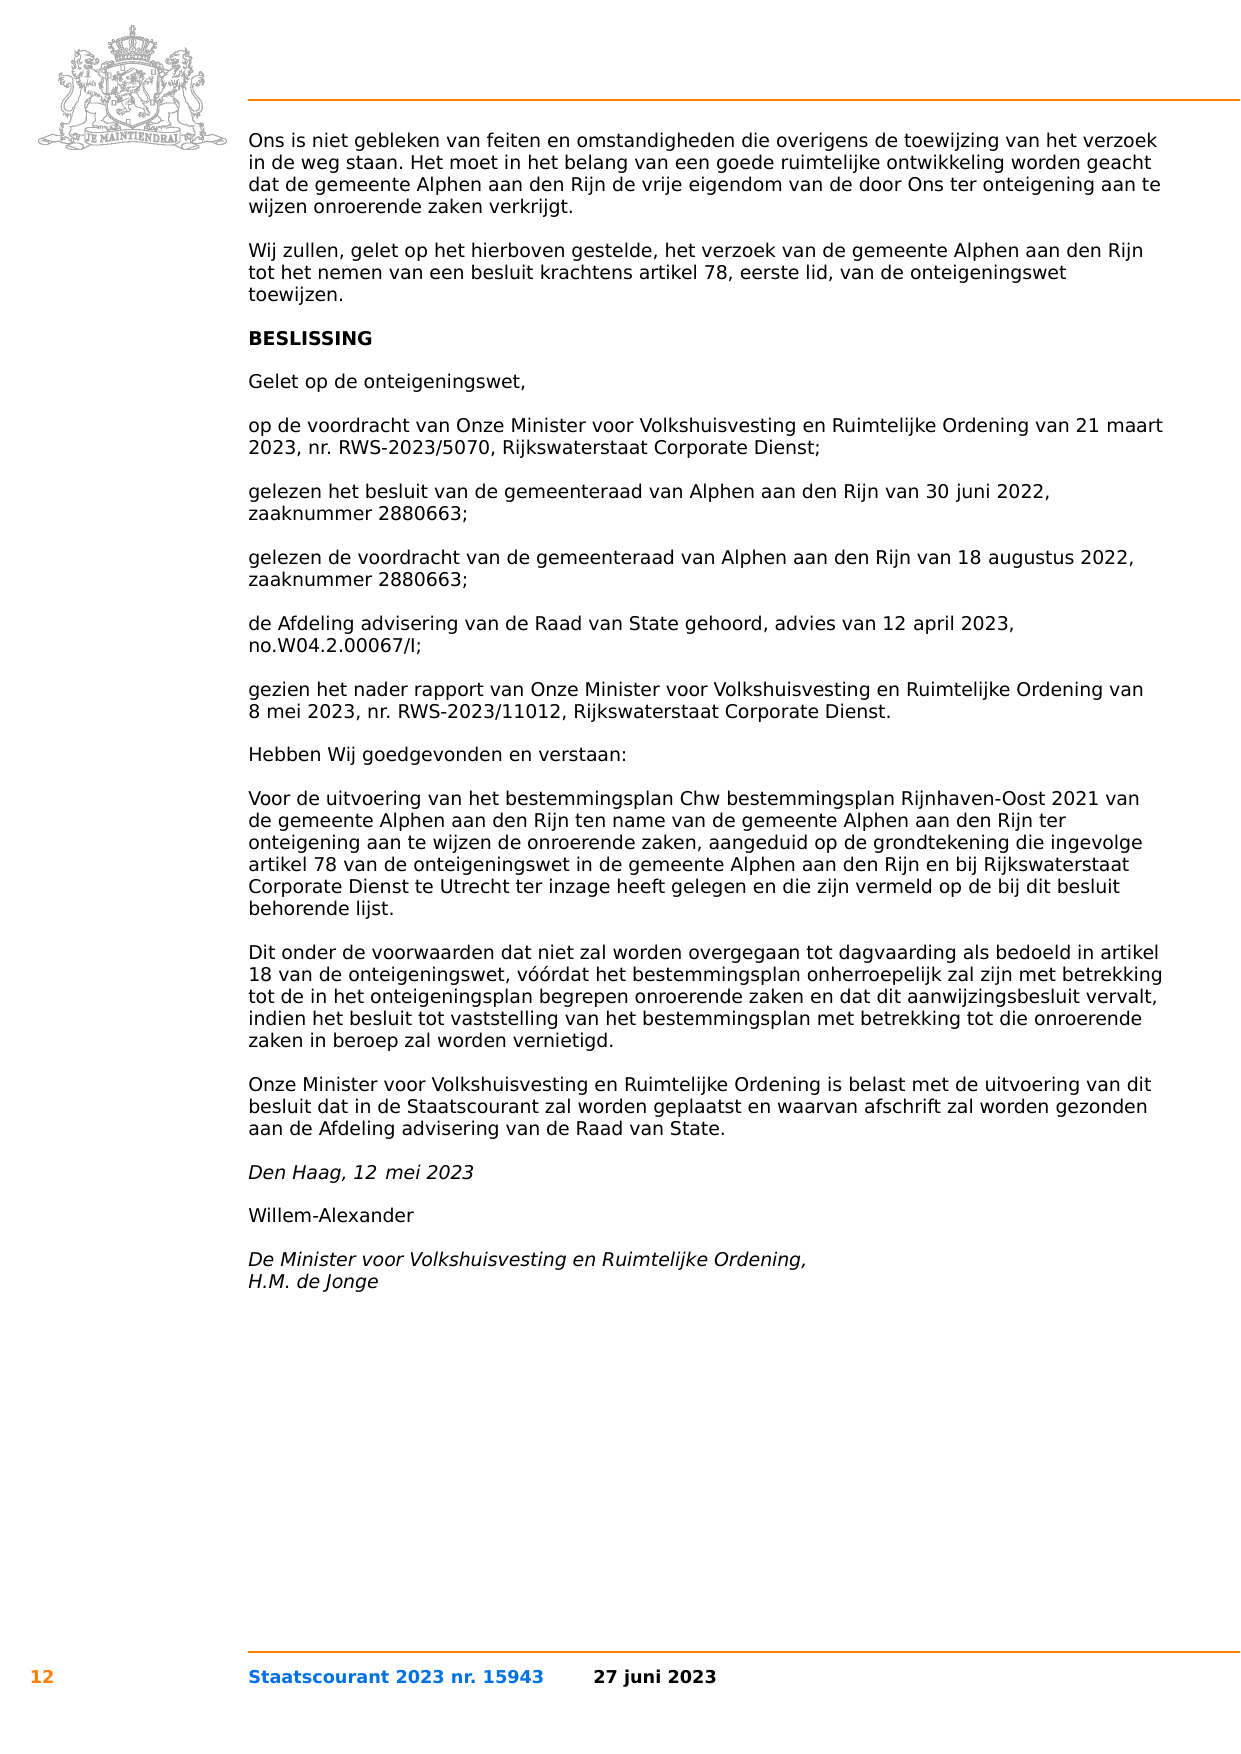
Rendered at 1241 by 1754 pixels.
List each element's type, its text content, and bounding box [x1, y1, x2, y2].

text Voor de uitvoering van het bestemmingsplan Chw bestemmingsplan Rijnhaven-Oost 2021 van de gemeente Alphen aan den Rijn ten name van de gemeente Alphen aan den Rijn ter onteigening aan te wijzen de onroerende zaken, aangeduid op de grondtekening die ingevolge artikel 78 van de onteigeningswet in de gemeente Alphen aan den Rijn en bij Rijkswaterstaat Corporate Dienst te Utrecht ter inzage heeft gelegen en die zijn vermeld op de bij dit besluit behorende lijst. [248, 788, 1163, 920]
text Den Haag, 12 mei 2023 [248, 1162, 1163, 1183]
text gezien het nader rapport van Onze Minister voor Volkshuisvesting en Ruimtelijke Ordening van 8 mei 2023, nr. RWS-2023/11012, Rijkswaterstaat Corporate Dienst. [248, 678, 1163, 722]
text Willem-Alexander [248, 1205, 1163, 1227]
text Onze Minister voor Volkshuisvesting en Ruimtelijke Ordening is belast met de uitvoering van dit besluit dat in de Staatscourant zal worden geplaatst en waarvan afschrift zal worden gezonden aan de Afdeling advisering van de Raad van State. [248, 1074, 1163, 1140]
picture [38, 25, 227, 150]
text gelezen het besluit van de gemeenteraad van Alphen aan den Rijn van 30 juni 2022, zaaknummer 2880663; [248, 481, 1163, 525]
text Wij zullen, gelet op het hierboven gestelde, het verzoek van de gemeente Alphen aan den Rijn tot het nemen van een besluit krachtens artikel 78, eerste lid, van de onteigeningswet toewijzen. [248, 240, 1163, 306]
subtitle BESLISSING [248, 327, 1163, 349]
text Gelet op de onteigeningswet, [248, 371, 1163, 393]
text De Minister voor Volkshuisvesting en Ruimtelijke Ordening, H.M. de Jonge [248, 1249, 1163, 1293]
text Ons is niet gebleken van feiten en omstandigheden die overigens de toewijzing van het verzoek in de weg staan. Het moet in het belang van een goede ruimtelijke ontwikkeling worden geacht dat de gemeente Alphen aan den Rijn de vrije eigendom van de door Ons ter onteigening aan te wijzen onroerende zaken verkrijgt. [248, 130, 1163, 218]
text gelezen de voordracht van de gemeenteraad van Alphen aan den Rijn van 18 augustus 2022, zaaknummer 2880663; [248, 547, 1163, 591]
text Hebben Wij goedgevonden en verstaan: [248, 744, 1163, 766]
text Dit onder de voorwaarden dat niet zal worden overgegaan tot dagvaarding als bedoeld in artikel 18 van de onteigeningswet, vóórdat het bestemmingsplan onherroepelijk zal zijn met betrekking tot de in het onteigeningsplan begrepen onroerende zaken en dat dit aanwijzingsbesluit vervalt, indien het besluit tot vaststelling van het bestemmingsplan met betrekking tot die onroerende zaken in beroep zal worden vernietigd. [248, 942, 1163, 1052]
text de Afdeling advisering van de Raad van State gehoord, advies van 12 april 2023, no.W04.2.00067/I; [248, 613, 1163, 657]
text op de voordracht van Onze Minister voor Volkshuisvesting en Ruimtelijke Ordening van 21 maart 2023, nr. RWS-2023/5070, Rijkswaterstaat Corporate Dienst; [248, 415, 1163, 459]
